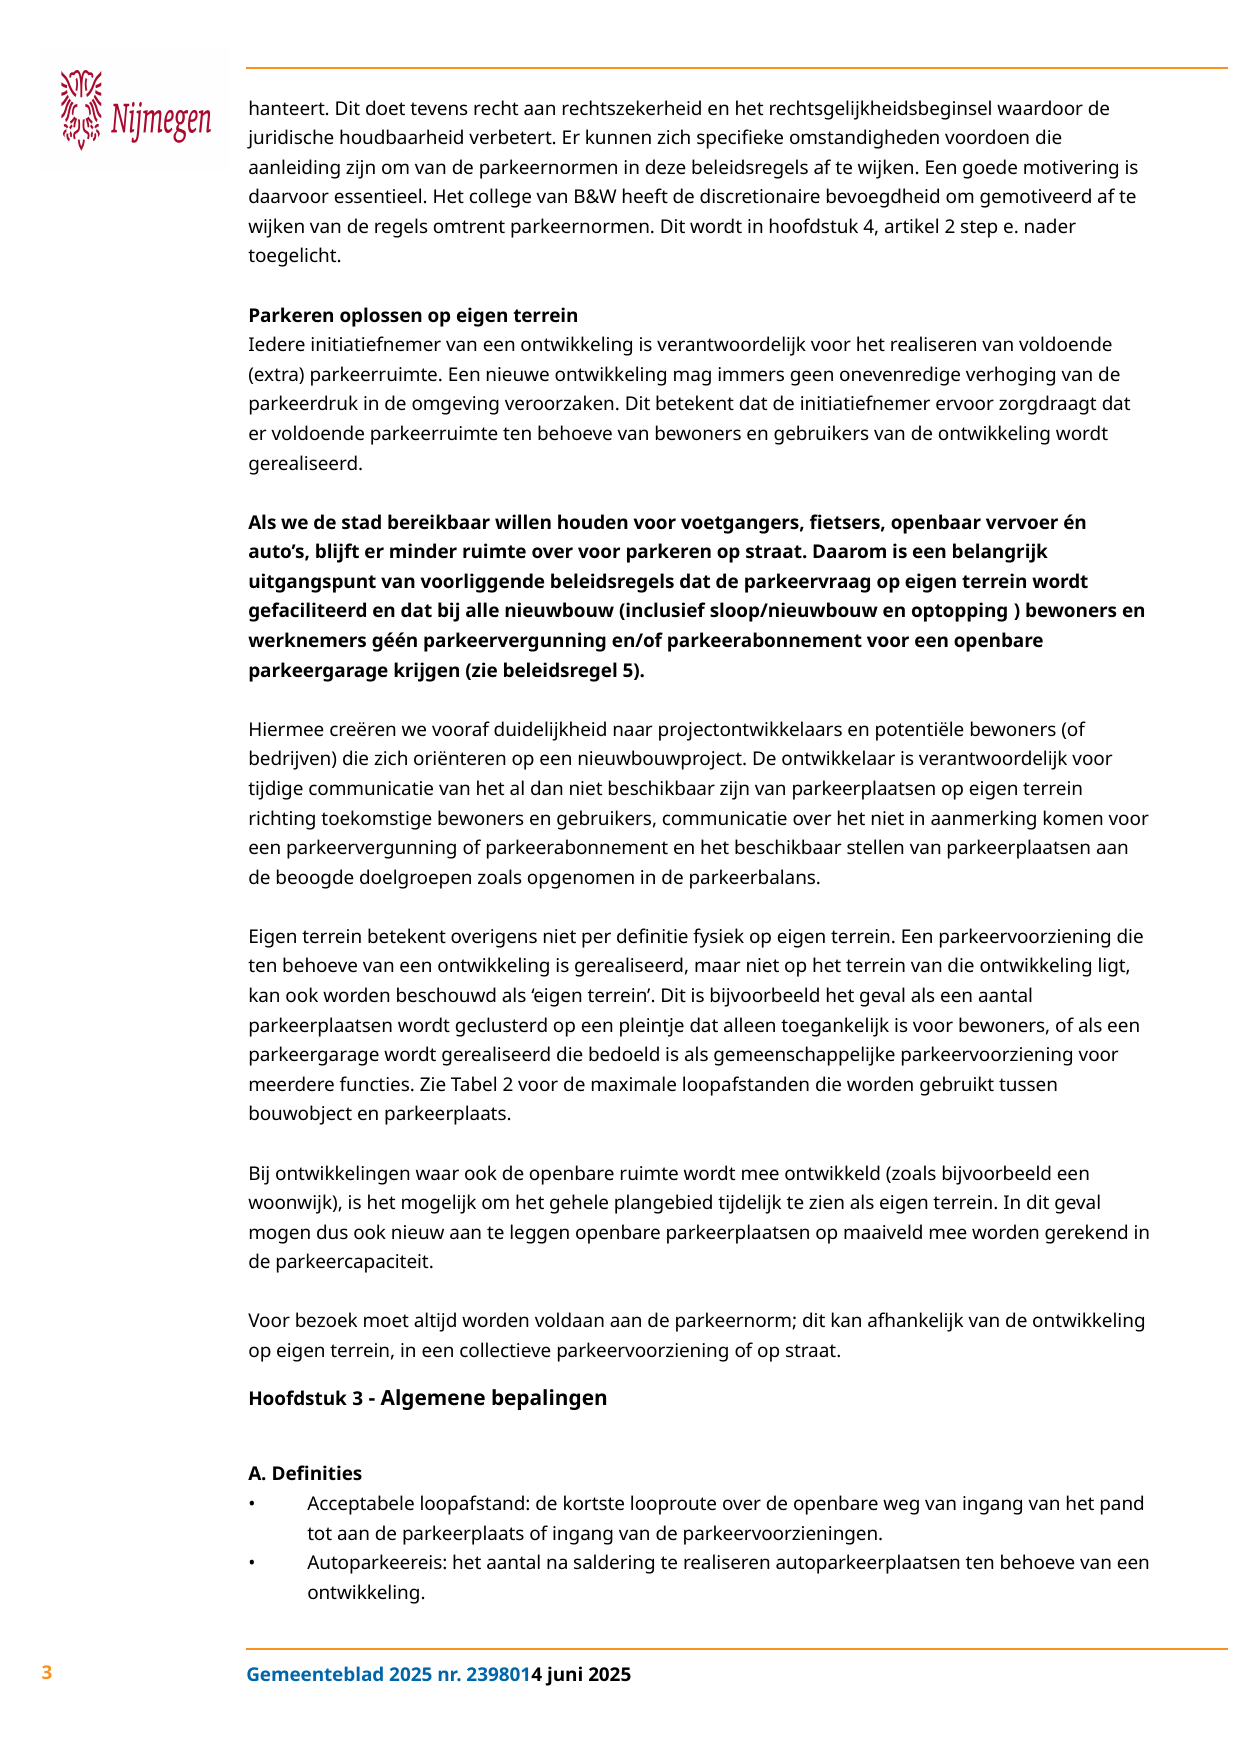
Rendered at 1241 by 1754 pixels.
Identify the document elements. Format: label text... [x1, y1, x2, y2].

text Hiermee creëren we vooraf duidelijkheid naar projectontwikkelaars en potentiële bewoners (of bedrijven) die zich oriënteren op een nieuwbouwproject. De ontwikkelaar is verantwoordelijk voor tijdige communicatie van het al dan niet beschikbaar zijn van parkeerplaatsen op eigen terrein richting toekomstige bewoners en gebruikers, communicatie over het niet in aanmerking komen voor een parkeervergunning of parkeerabonnement en het beschikbaar stellen van parkeerplaatsen aan de beoogde doelgroepen zoals opgenomen in de parkeerbalans. [248, 716, 1152, 890]
text hanteert. Dit doet tevens recht aan rechtszekerheid en het rechtsgelijkheidsbeginsel waardoor de juridische houdbaarheid verbetert. Er kunnen zich specifieke omstandigheden voordoen die aanleiding zijn om van de parkeernormen in deze beleidsregels af te wijken. Een goede motivering is daarvoor essentieel. Het college van B&W heeft de discretionaire bevoegdheid om gemotiveerd af te wijken van de regels omtrent parkeernormen. Dit wordt in hoofdstuk 4, artikel 2 step e. nader toegelicht. [248, 95, 1152, 268]
text A. Definities [248, 1461, 1152, 1486]
text Als we de stad bereikbaar willen houden voor voetgangers, fietsers, openbaar vervoer én auto’s, blijft er minder ruimte over voor parkeren op straat. Daarom is een belangrijk uitgangspunt van voorliggende beleidsregels dat de parkeervraag op eigen terrein wordt gefaciliteerd en dat bij alle nieuwbouw (inclusief sloop/nieuwbouw en optopping ) bewoners en werknemers géén parkeervergunning en/of parkeerabonnement voor een openbare parkeergarage krijgen (zie beleidsregel 5). [248, 509, 1152, 683]
picture [41, 47, 231, 172]
text Iedere initiatiefnemer van een ontwikkeling is verantwoordelijk voor het realiseren van voldoende (extra) parkeerruimte. Een nieuwe ontwikkeling mag immers geen onevenredige verhoging van de parkeerdruk in de omgeving veroorzaken. Dit betekent dat de initiatiefnemer ervoor zorgdraagt dat er voldoende parkeerruimte ten behoeve van bewoners en gebruikers van de ontwikkeling wordt gerealiseerd. [248, 331, 1152, 476]
text Voor bezoek moet altijd worden voldaan aan de parkeernorm; dit kan afhankelijk van de ontwikkeling op eigen terrein, in een collectieve parkeervoorziening of op straat. [248, 1308, 1152, 1363]
text Parkeren oplossen op eigen terrein [248, 302, 1152, 328]
text Hoofdstuk 3 - Algemene bepalingen [248, 1383, 1152, 1411]
text Eigen terrein betekent overigens niet per definitie fysiek op eigen terrein. Een parkeervoorziening die ten behoeve van een ontwikkeling is gerealiseerd, maar niet op het terrein van die ontwikkeling ligt, kan ook worden beschouwd als ‘eigen terrein’. Dit is bijvoorbeeld het geval als een aantal parkeerplaatsen wordt geclusterd op een pleintje dat alleen toegankelijk is voor bewoners, of als een parkeergarage wordt gerealiseerd die bedoeld is als gemeenschappelijke parkeervoorziening voor meerdere functies. Zie Tabel 2 voor de maximale loopafstanden die worden gebruikt tussen bouwobject en parkeerplaats. [248, 923, 1152, 1126]
text Bij ontwikkelingen waar ook de openbare ruimte wordt mee ontwikkeld (zoals bijvoorbeeld een woonwijk), is het mogelijk om het gehele plangebied tijdelijk te zien als eigen terrein. In dit geval mogen dus ook nieuw aan te leggen openbare parkeerplaatsen op maaiveld mee worden gerekend in de parkeercapaciteit. [248, 1160, 1152, 1274]
list Acceptabele loopafstand: de kortste looproute over de openbare weg van ingang van het pand tot aan de parkeerplaats of ingang van de parkeervoorzieningen. [248, 1490, 1152, 1546]
list Autoparkeereis: het aantal na saldering te realiseren autoparkeerplaatsen ten behoeve van een ontwikkeling. [248, 1549, 1152, 1605]
